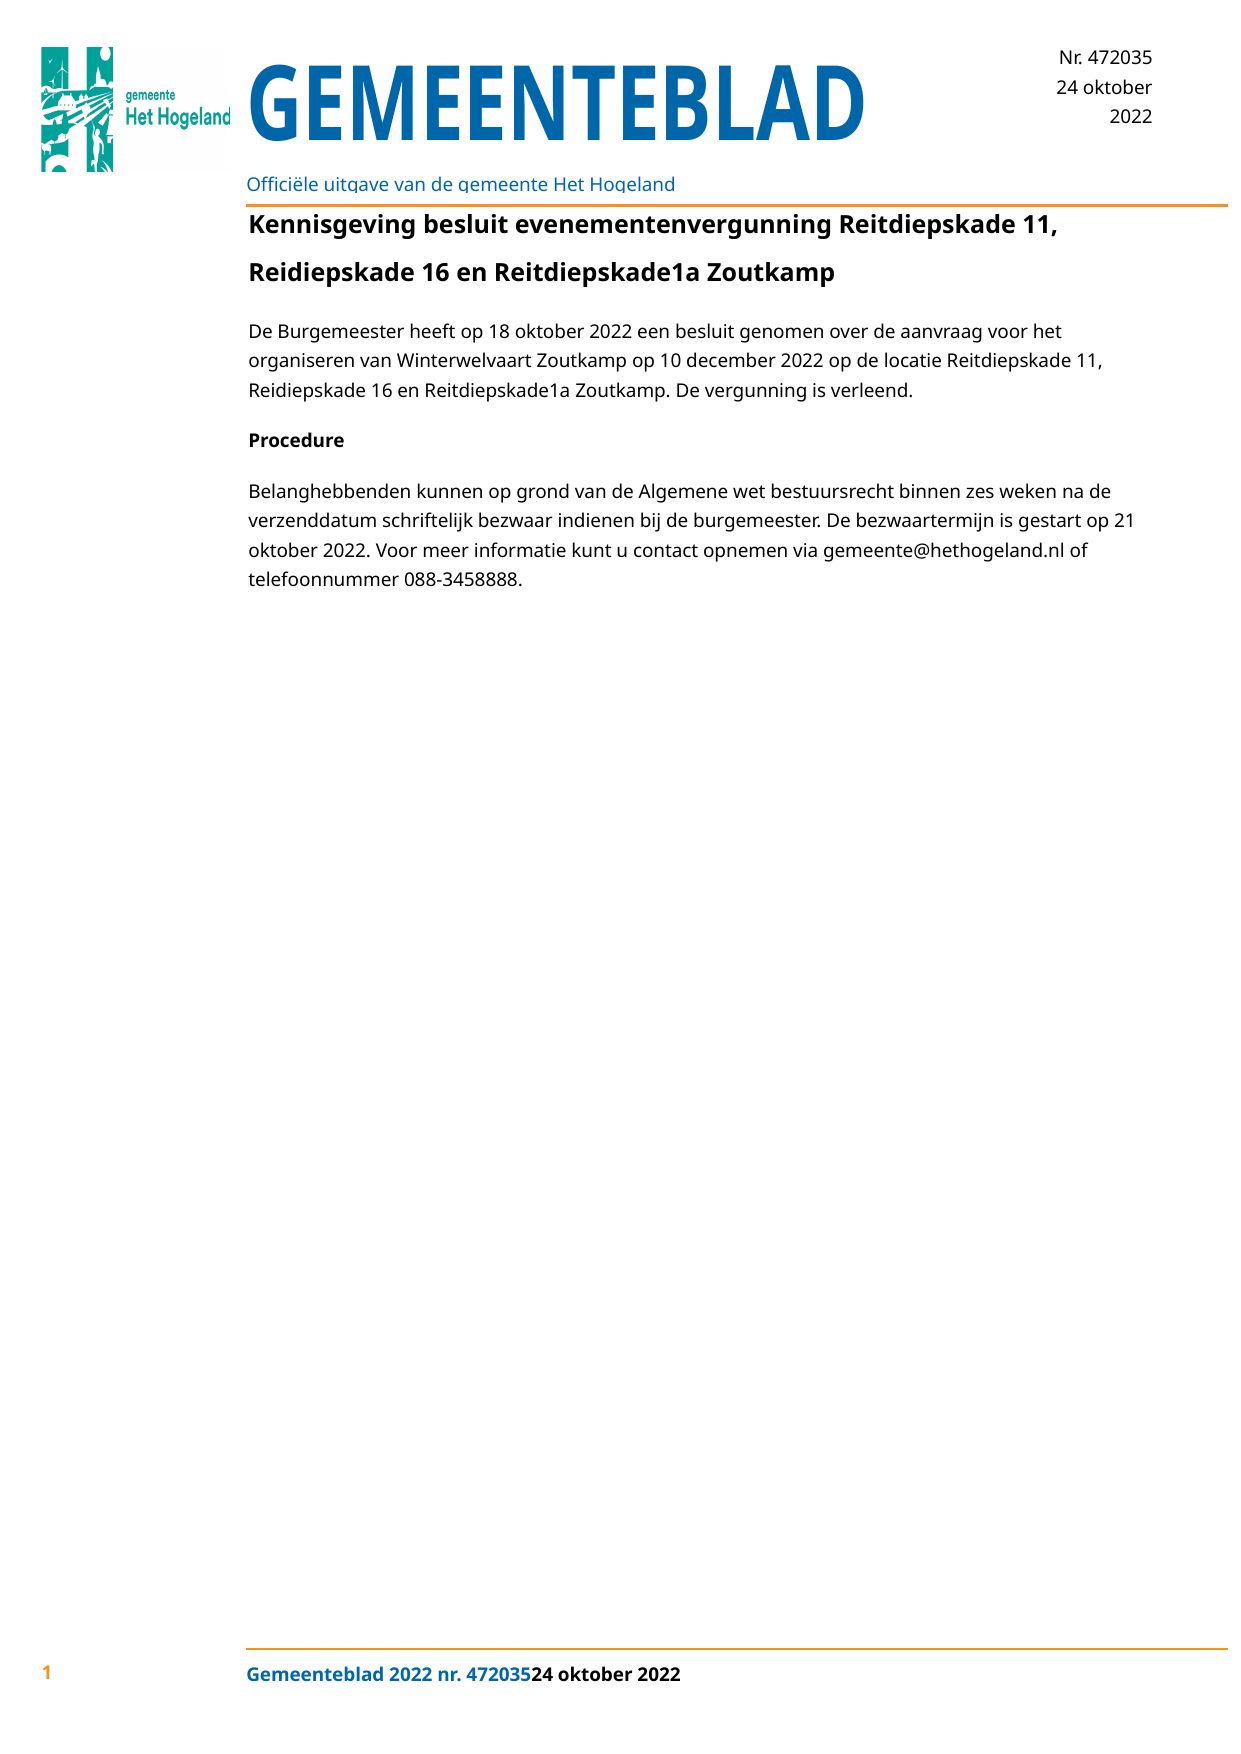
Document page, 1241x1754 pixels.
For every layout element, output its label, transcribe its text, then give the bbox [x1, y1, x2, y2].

text Procedure [248, 427, 1152, 453]
text Kennisgeving besluit evenementenvergunning Reitdiepskade 11, Reidiepskade 16 en Reitdiepskade1a Zoutkamp [248, 207, 1152, 288]
picture [41, 47, 231, 172]
text Belanghebbenden kunnen op grond van de Algemene wet bestuursrecht binnen zes weken na de verzenddatum schriftelijk bezwaar indienen bij de burgemeester. De bezwaartermijn is gestart op 21 oktober 2022. Voor meer informatie kunt u contact opnemen via gemeente@hethogeland.nl of telefoonnummer 088-3458888. [248, 478, 1152, 592]
text De Burgemeester heeft op 18 oktober 2022 een besluit genomen over de aanvraag voor het organiseren van Winterwelvaart Zoutkamp op 10 december 2022 op de locatie Reitdiepskade 11, Reidiepskade 16 en Reitdiepskade1a Zoutkamp. De vergunning is verleend. [248, 318, 1152, 403]
